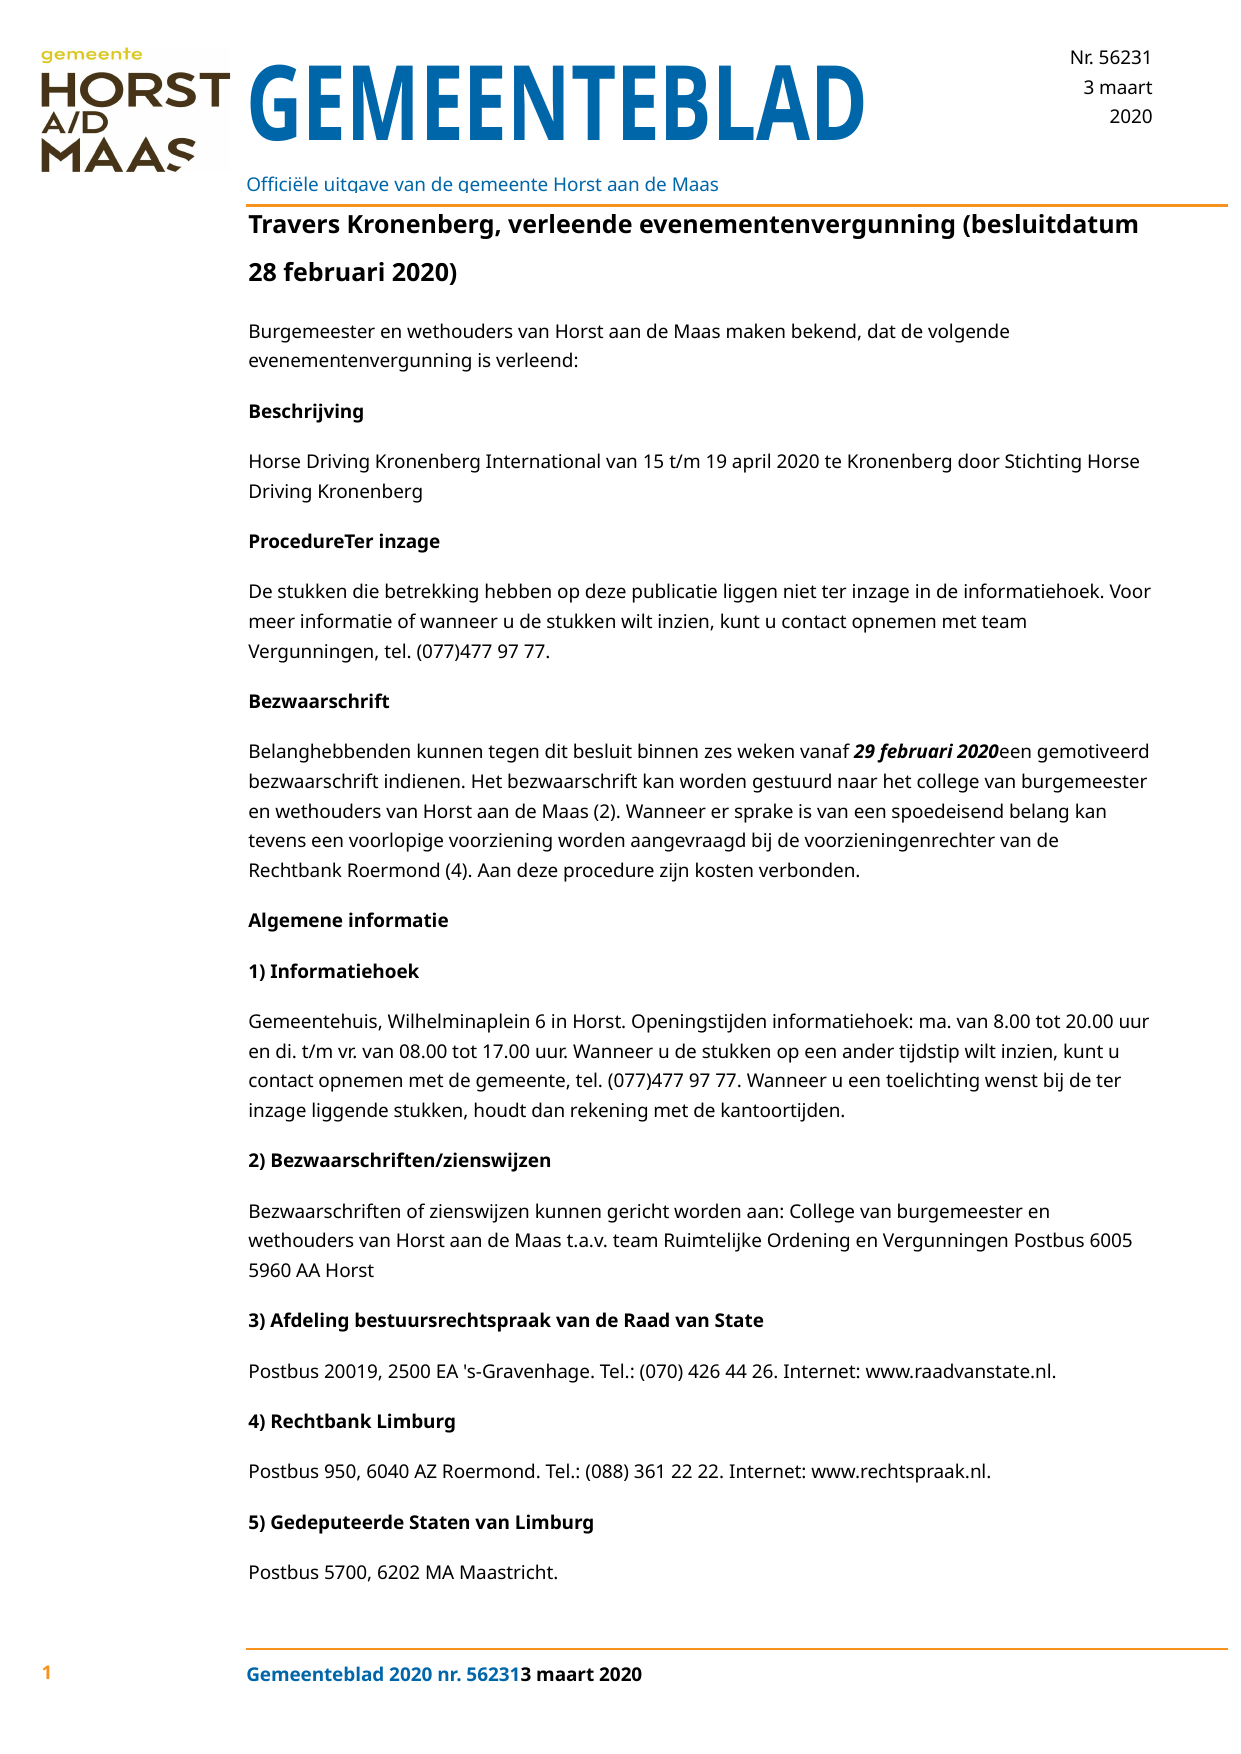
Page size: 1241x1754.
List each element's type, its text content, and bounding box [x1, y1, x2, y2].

text 3) Afdeling bestuursrechtspraak van de Raad van State [248, 1307, 1152, 1333]
text Horse Driving Kronenberg International van 15 t/m 19 april 2020 te Kronenberg door Stichting Horse Driving Kronenberg [248, 448, 1152, 504]
text Bezwaarschrift [248, 688, 1152, 714]
text Postbus 950, 6040 AZ Roermond. Tel.: (088) 361 22 22. Internet: www.rechtspraak.nl. [248, 1459, 1152, 1484]
text Belanghebbenden kunnen tegen dit besluit binnen zes weken vanaf 29 februari 2020een gemotiveerd bezwaarschrift indienen. Het bezwaarschrift kan worden gestuurd naar het college van burgemeester en wethouders van Horst aan de Maas (2). Wanneer er sprake is van een spoedeisend belang kan tevens een voorlopige voorziening worden aangevraagd bij de voorzieningenrechter van de Rechtbank Roermond (4). Aan deze procedure zijn kosten verbonden. [248, 739, 1152, 883]
text De stukken die betrekking hebben op deze publicatie liggen niet ter inzage in de informatiehoek. Voor meer informatie of wanneer u de stukken wilt inzien, kunt u contact opnemen met team Vergunningen, tel. (077)477 97 77. [248, 579, 1152, 664]
text 1) Informatiehoek [248, 958, 1152, 984]
text Bezwaarschriften of zienswijzen kunnen gericht worden aan: College van burgemeester en wethouders van Horst aan de Maas t.a.v. team Ruimtelijke Ordening en Vergunningen Postbus 6005 5960 AA Horst [248, 1198, 1152, 1283]
picture [41, 47, 231, 172]
text Postbus 20019, 2500 EA 's-Gravenhage. Tel.: (070) 426 44 26. Internet: www.raadvanstate.nl. [248, 1358, 1152, 1384]
text 5) Gedeputeerde Staten van Limburg [248, 1509, 1152, 1535]
text 2) Bezwaarschriften/zienswijzen [248, 1147, 1152, 1173]
text Algemene informatie [248, 907, 1152, 933]
text Burgemeester en wethouders van Horst aan de Maas maken bekend, dat de volgende evenementenvergunning is verleend: [248, 318, 1152, 373]
text Gemeentehuis, Wilhelminaplein 6 in Horst. Openingstijden informatiehoek: ma. van 8.00 tot 20.00 uur en di. t/m vr. van 08.00 tot 17.00 uur. Wanneer u de stukken op een ander tijdstip wilt inzien, kunt u contact opnemen met de gemeente, tel. (077)477 97 77. Wanneer u een toelichting wenst bij de ter inzage liggende stukken, houdt dan rekening met de kantoortijden. [248, 1008, 1152, 1123]
text Postbus 5700, 6202 MA Maastricht. [248, 1559, 1152, 1585]
text Travers Kronenberg, verleende evenementenvergunning (besluitdatum 28 februari 2020) [248, 207, 1152, 288]
text ProcedureTer inzage [248, 528, 1152, 554]
text Beschrijving [248, 398, 1152, 424]
text 4) Rechtbank Limburg [248, 1408, 1152, 1434]
